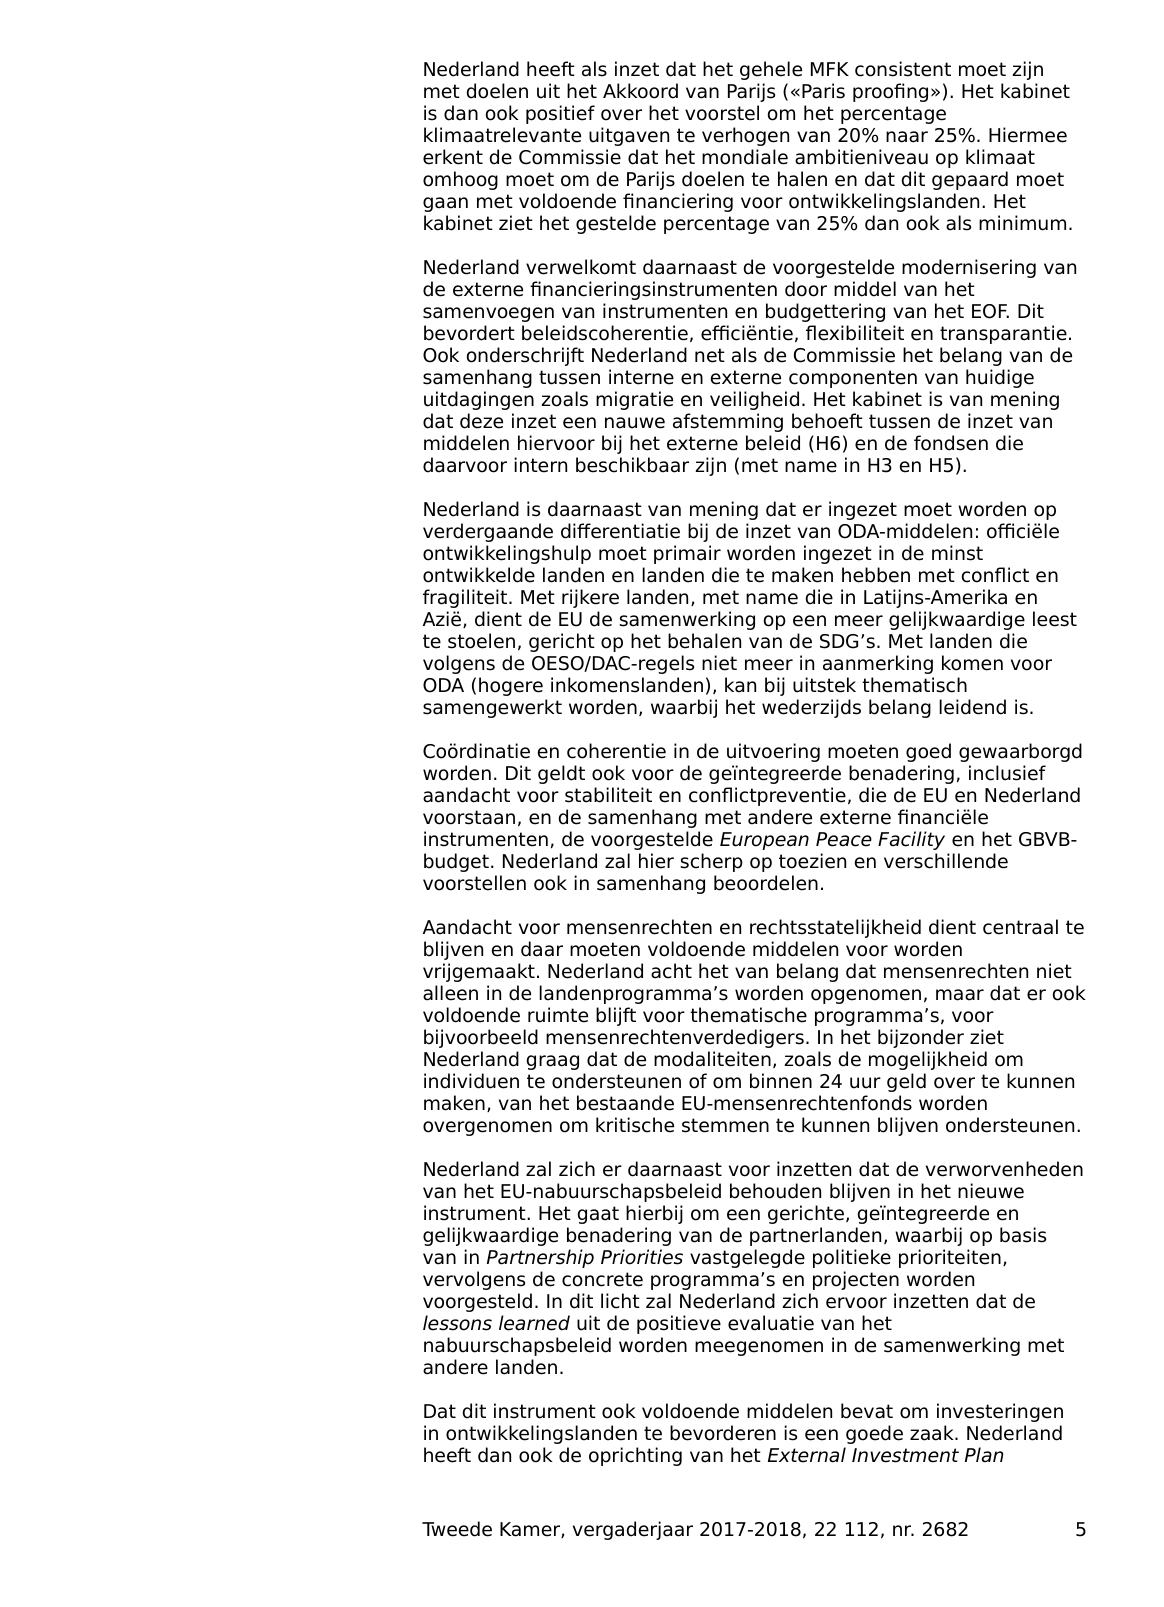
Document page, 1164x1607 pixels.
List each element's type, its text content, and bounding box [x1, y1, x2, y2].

text Coördinatie en coherentie in de uitvoering moeten goed gewaarborgd worden. Dit geldt ook voor de geïntegreerde benadering, inclusief aandacht voor stabiliteit en conflictpreventie, die de EU en Nederland voorstaan, en de samenhang met andere externe financiële instrumenten, de voorgestelde European Peace Facility en het GBVB-budget. Nederland zal hier scherp op toezien en verschillende voorstellen ook in samenhang beoordelen. [422, 741, 1087, 895]
text Dat dit instrument ook voldoende middelen bevat om investeringen in ontwikkelingslanden te bevorderen is een goede zaak. Nederland heeft dan ook de oprichting van het External Investment Plan [422, 1401, 1087, 1467]
text Nederland is daarnaast van mening dat er ingezet moet worden op verdergaande differentiatie bij de inzet van ODA-middelen: officiële ontwikkelingshulp moet primair worden ingezet in de minst ontwikkelde landen en landen die te maken hebben met conflict en fragiliteit. Met rijkere landen, met name die in Latijns-Amerika en Azië, dient de EU de samenwerking op een meer gelijkwaardige leest te stoelen, gericht op het behalen van de SDG’s. Met landen die volgens de OESO/DAC-regels niet meer in aanmerking komen voor ODA (hogere inkomenslanden), kan bij uitstek thematisch samengewerkt worden, waarbij het wederzijds belang leidend is. [422, 499, 1087, 719]
text Nederland verwelkomt daarnaast de voorgestelde modernisering van de externe financieringsinstrumenten door middel van het samenvoegen van instrumenten en budgettering van het EOF. Dit bevordert beleidscoherentie, efficiëntie, flexibiliteit en transparantie. Ook onderschrijft Nederland net als de Commissie het belang van de samenhang tussen interne en externe componenten van huidige uitdagingen zoals migratie en veiligheid. Het kabinet is van mening dat deze inzet een nauwe afstemming behoeft tussen de inzet van middelen hiervoor bij het externe beleid (H6) en de fondsen die daarvoor intern beschikbaar zijn (met name in H3 en H5). [422, 257, 1087, 477]
text Nederland zal zich er daarnaast voor inzetten dat de verworvenheden van het EU-nabuurschapsbeleid behouden blijven in het nieuwe instrument. Het gaat hierbij om een gerichte, geïntegreerde en gelijkwaardige benadering van de partnerlanden, waarbij op basis van in Partnership Priorities vastgelegde politieke prioriteiten, vervolgens de concrete programma’s en projecten worden voorgesteld. In dit licht zal Nederland zich ervoor inzetten dat de lessons learned uit de positieve evaluatie van het nabuurschapsbeleid worden meegenomen in de samenwerking met andere landen. [422, 1159, 1087, 1379]
text Nederland heeft als inzet dat het gehele MFK consistent moet zijn met doelen uit het Akkoord van Parijs («Paris proofing»). Het kabinet is dan ook positief over het voorstel om het percentage klimaatrelevante uitgaven te verhogen van 20% naar 25%. Hiermee erkent de Commissie dat het mondiale ambitieniveau op klimaat omhoog moet om de Parijs doelen te halen en dat dit gepaard moet gaan met voldoende financiering voor ontwikkelingslanden. Het kabinet ziet het gestelde percentage van 25% dan ook als minimum. [422, 59, 1087, 235]
text Aandacht voor mensenrechten en rechtsstatelijkheid dient centraal te blijven en daar moeten voldoende middelen voor worden vrijgemaakt. Nederland acht het van belang dat mensenrechten niet alleen in de landenprogramma’s worden opgenomen, maar dat er ook voldoende ruimte blijft voor thematische programma’s, voor bijvoorbeeld mensenrechtenverdedigers. In het bijzonder ziet Nederland graag dat de modaliteiten, zoals de mogelijkheid om individuen te ondersteunen of om binnen 24 uur geld over te kunnen maken, van het bestaande EU-mensenrechtenfonds worden overgenomen om kritische stemmen te kunnen blijven ondersteunen. [422, 917, 1087, 1137]
